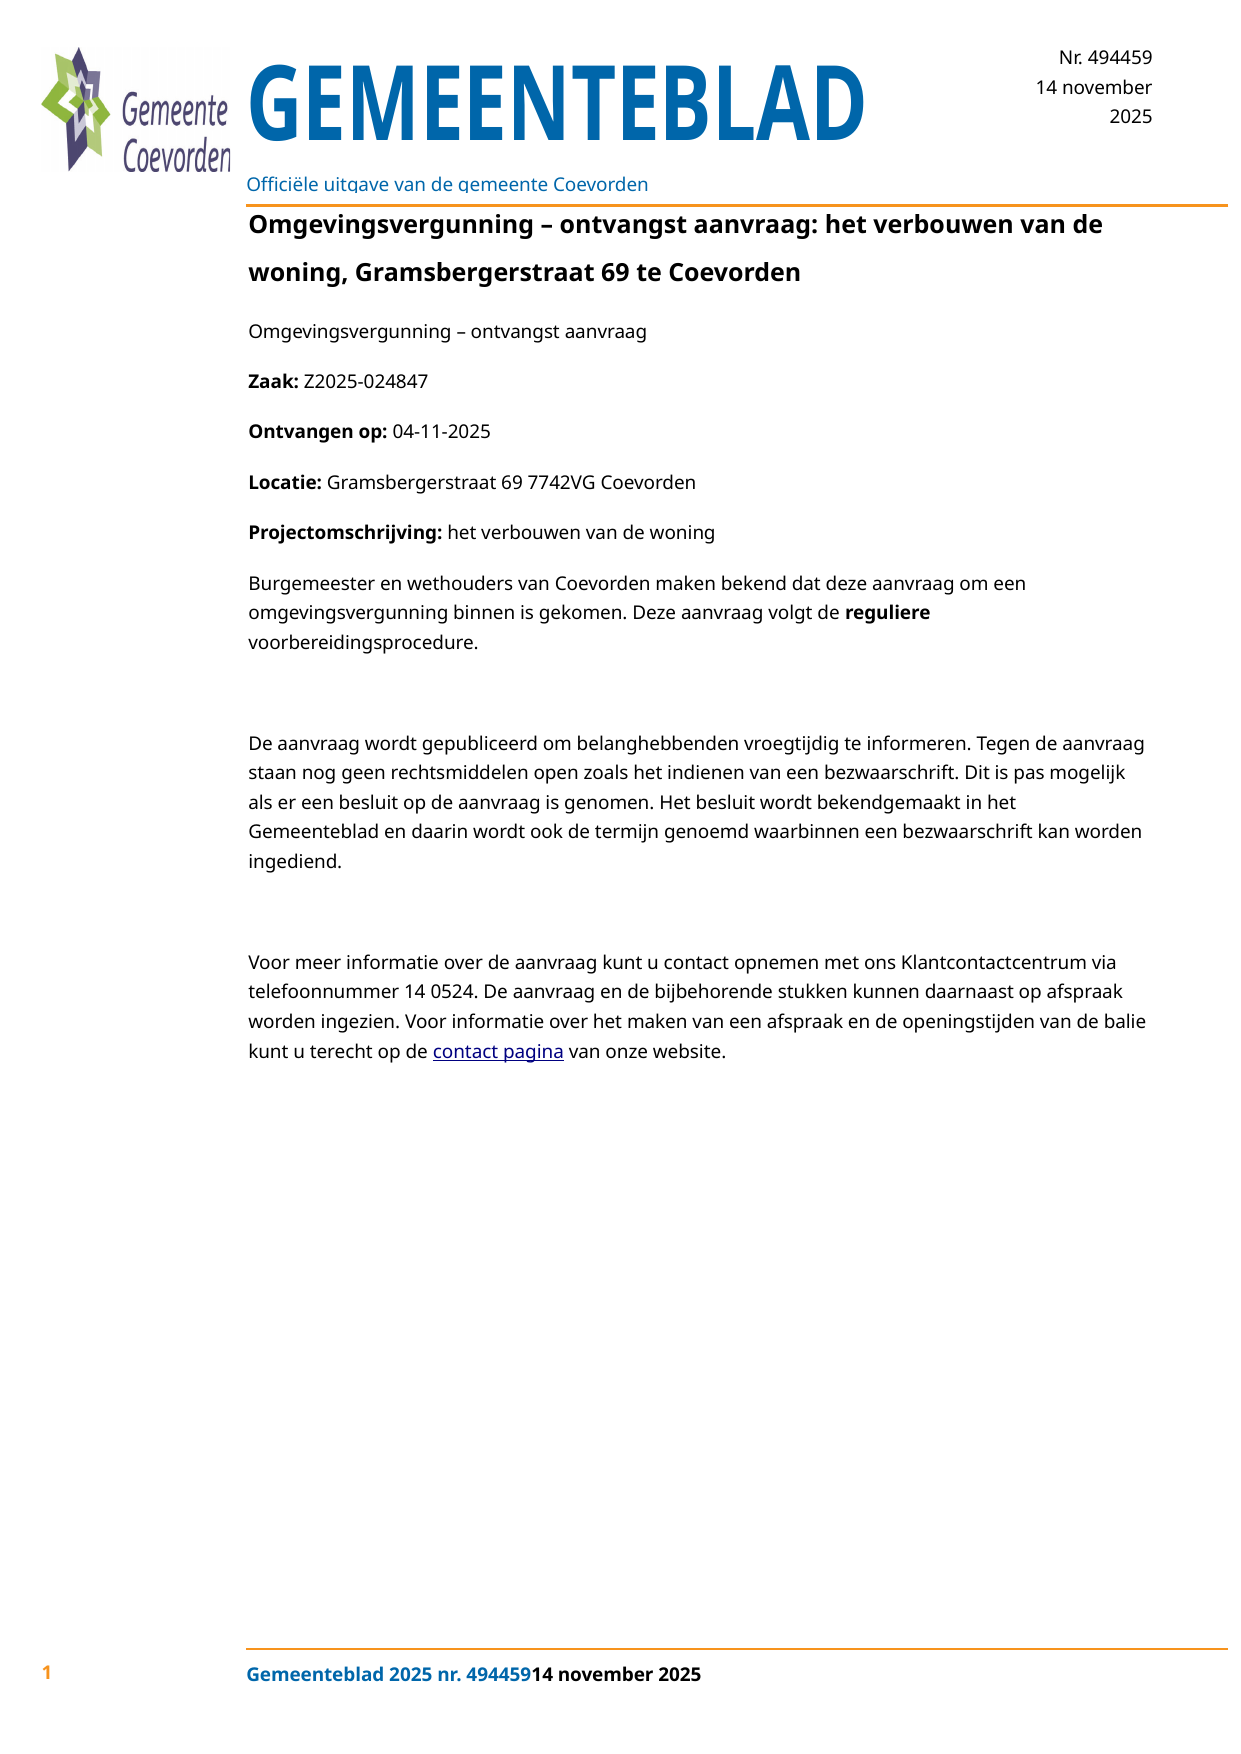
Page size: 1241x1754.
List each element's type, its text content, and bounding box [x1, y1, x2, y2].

text Zaak: Z2025-024847 [248, 368, 1152, 394]
text Ontvangen op: 04-11-2025 [248, 419, 1152, 444]
text De aanvraag wordt gepubliceerd om belanghebbenden vroegtijdig te informeren. Tegen de aanvraag staan nog geen rechtsmiddelen open zoals het indienen van een bezwaarschrift. Dit is pas mogelijk als er een besluit op de aanvraag is genomen. Het besluit wordt bekendgemaakt in het Gemeenteblad en daarin wordt ook de termijn genoemd waarbinnen een bezwaarschrift kan worden ingediend. [248, 730, 1152, 874]
text Projectomschrijving: het verbouwen van de woning [248, 519, 1152, 545]
text Omgevingsvergunning – ontvangst aanvraag [248, 318, 1152, 344]
picture [41, 47, 231, 172]
text Locatie: Gramsbergerstraat 69 7742VG Coevorden [248, 469, 1152, 495]
text Burgemeester en wethouders van Coevorden maken bekend dat deze aanvraag om een omgevingsvergunning binnen is gekomen. Deze aanvraag volgt de reguliere voorbereidingsprocedure. [248, 570, 1152, 655]
text Voor meer informatie over de aanvraag kunt u contact opnemen met ons Klantcontactcentrum via telefoonnummer 14 0524. De aanvraag en de bijbehorende stukken kunnen daarnaast op afspraak worden ingezien. Voor informatie over het maken van een afspraak en de openingstijden van de balie kunt u terecht op de contact pagina van onze website. [248, 949, 1152, 1064]
text Omgevingsvergunning – ontvangst aanvraag: het verbouwen van de woning, Gramsbergerstraat 69 te Coevorden [248, 207, 1152, 288]
